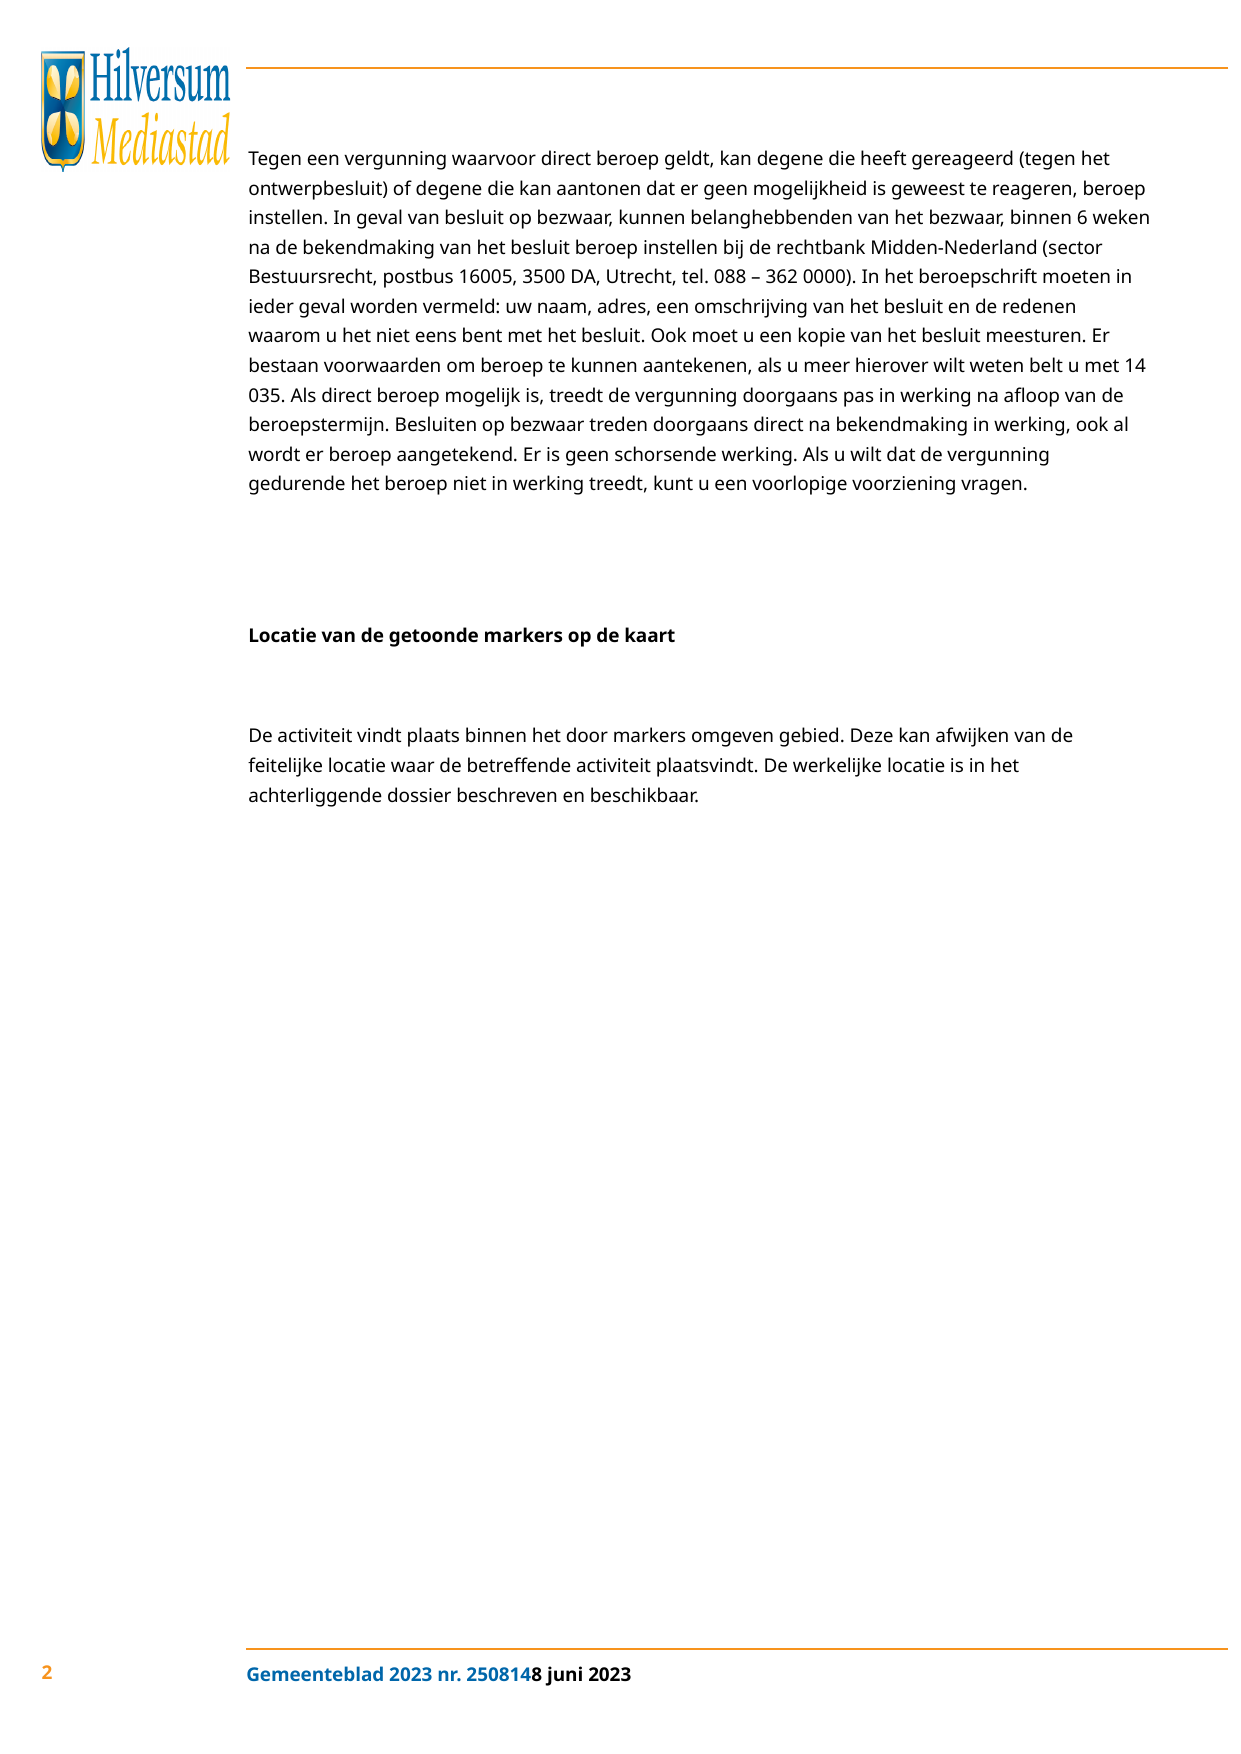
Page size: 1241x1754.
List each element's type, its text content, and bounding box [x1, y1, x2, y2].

text De activiteit vindt plaats binnen het door markers omgeven gebied. Deze kan afwijken van de feitelijke locatie waar de betreffende activiteit plaatsvindt. De werkelijke locatie is in het achterliggende dossier beschreven en beschikbaar. [248, 723, 1152, 808]
text Tegen een vergunning waarvoor direct beroep geldt, kan degene die heeft gereageerd (tegen het ontwerpbesluit) of degene die kan aantonen dat er geen mogelijkheid is geweest te reageren, beroep instellen. In geval van besluit op bezwaar, kunnen belanghebbenden van het bezwaar, binnen 6 weken na de bekendmaking van het besluit beroep instellen bij de rechtbank Midden-Nederland (sector Bestuursrecht, postbus 16005, 3500 DA, Utrecht, tel. 088 – 362 0000). In het beroepschrift moeten in ieder geval worden vermeld: uw naam, adres, een omschrijving van het besluit en de redenen waarom u het niet eens bent met het besluit. Ook moet u een kopie van het besluit meesturen. Er bestaan voorwaarden om beroep te kunnen aantekenen, als u meer hierover wilt weten belt u met 14 035. Als direct beroep mogelijk is, treedt de vergunning doorgaans pas in werking na afloop van de beroepstermijn. Besluiten op bezwaar treden doorgaans direct na bekendmaking in werking, ook al wordt er beroep aangetekend. Er is geen schorsende werking. Als u wilt dat de vergunning gedurende het beroep niet in werking treedt, kunt u een voorlopige voorziening vragen. [248, 145, 1152, 496]
text Locatie van de getoonde markers op de kaart [248, 622, 1152, 648]
picture [41, 47, 231, 172]
